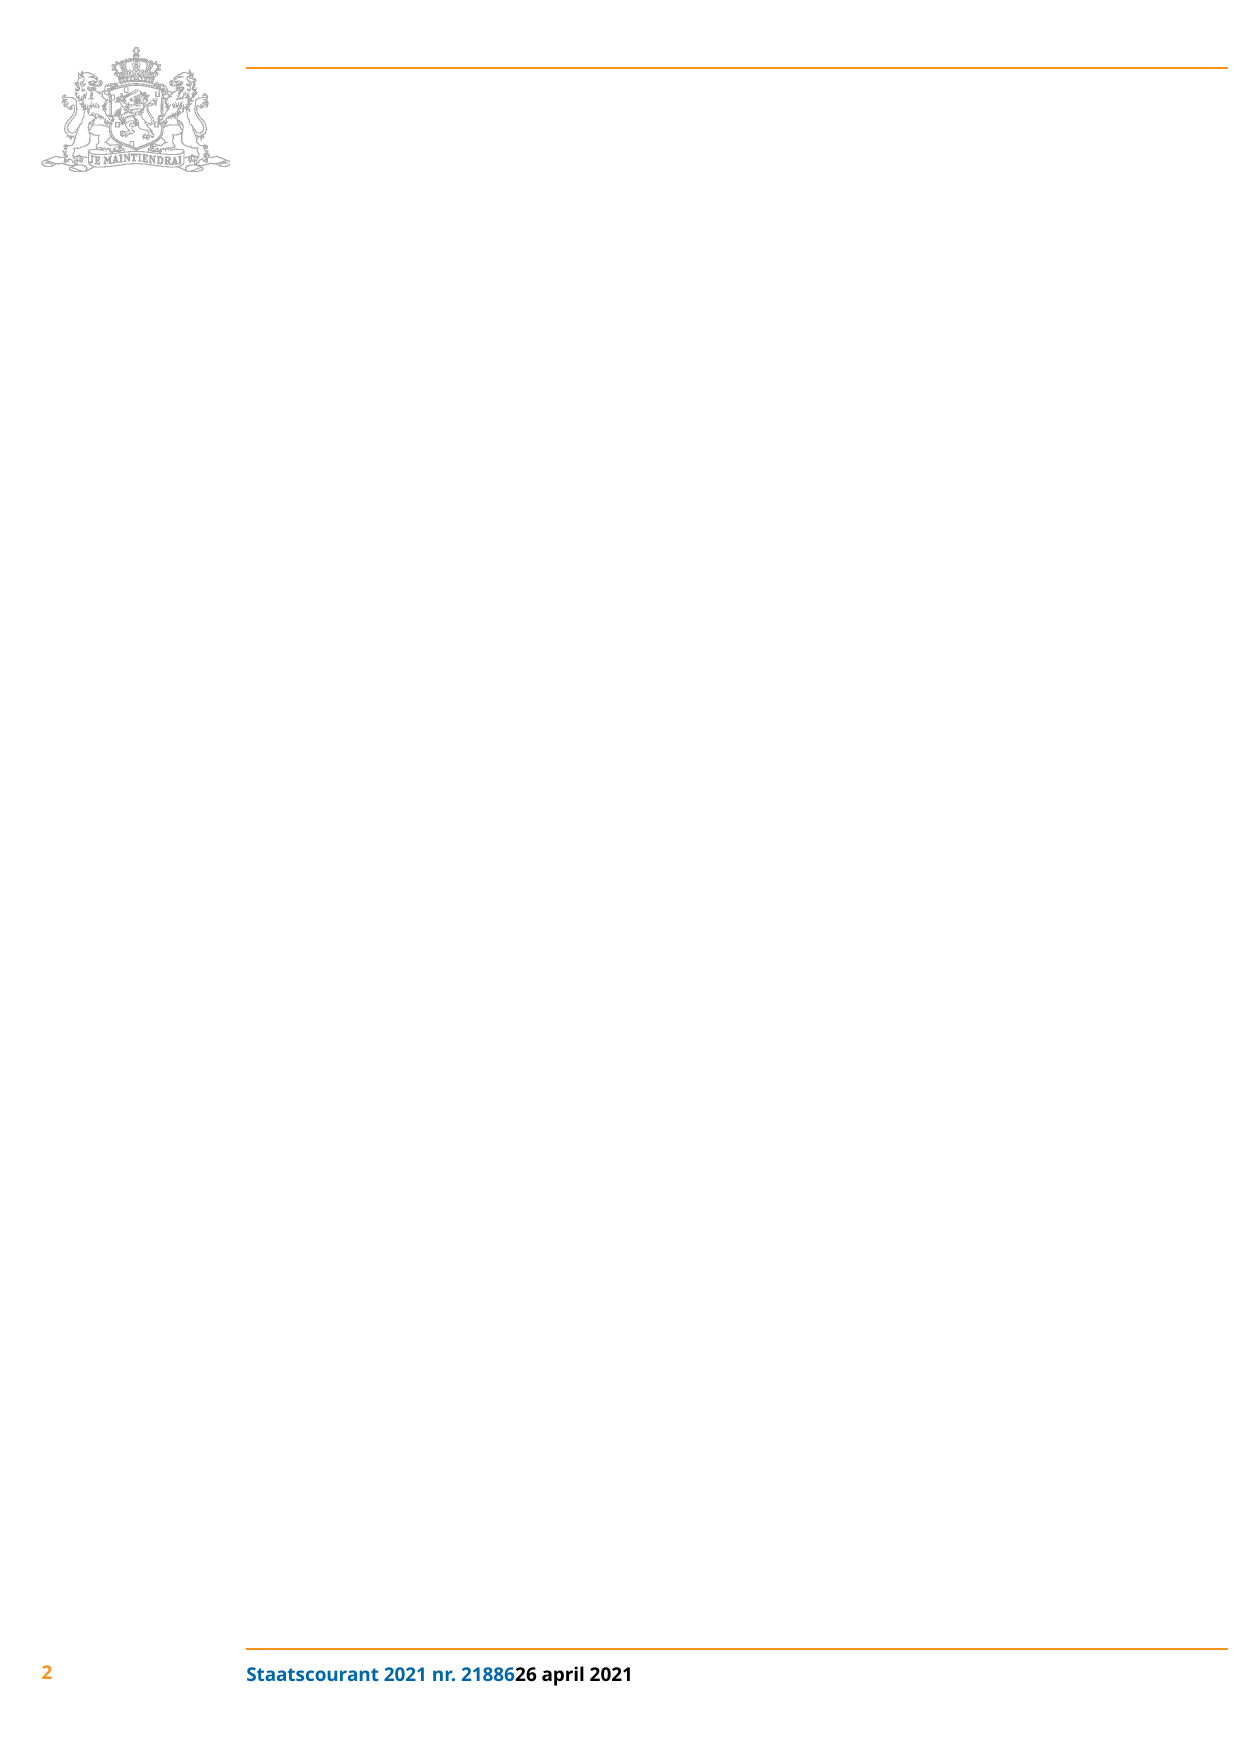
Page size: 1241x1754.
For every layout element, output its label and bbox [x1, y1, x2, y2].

picture [41, 47, 231, 172]
